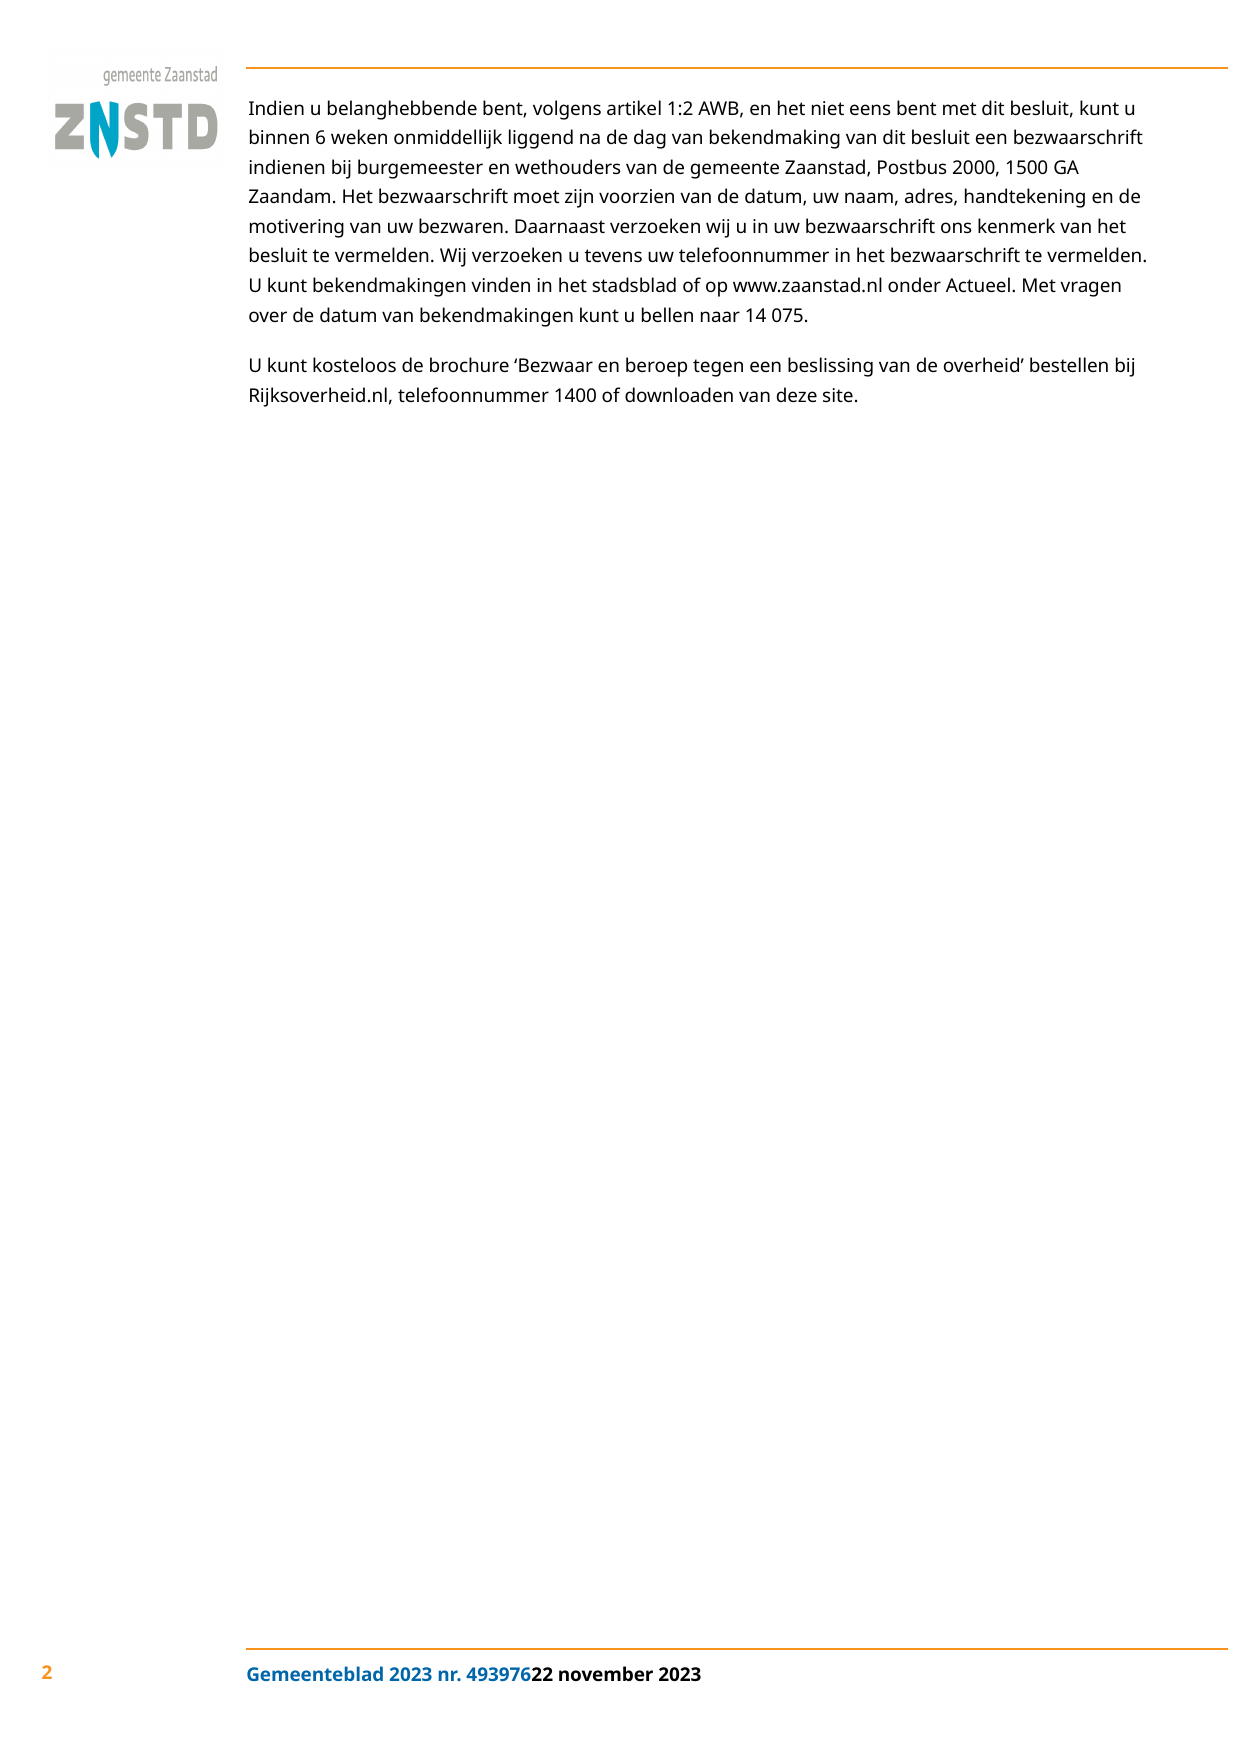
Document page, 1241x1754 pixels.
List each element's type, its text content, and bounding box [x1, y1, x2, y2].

picture [41, 47, 231, 172]
text U kunt kosteloos de brochure ‘Bezwaar en beroep tegen een beslissing van de overheid’ bestellen bij Rijksoverheid.nl, telefoonnummer 1400 of downloaden van deze site. [248, 352, 1152, 408]
text Indien u belanghebbende bent, volgens artikel 1:2 AWB, en het niet eens bent met dit besluit, kunt u binnen 6 weken onmiddellijk liggend na de dag van bekendmaking van dit besluit een bezwaarschrift indienen bij burgemeester en wethouders van de gemeente Zaanstad, Postbus 2000, 1500 GA Zaandam. Het bezwaarschrift moet zijn voorzien van de datum, uw naam, adres, handtekening en de motivering van uw bezwaren. Daarnaast verzoeken wij u in uw bezwaarschrift ons kenmerk van het besluit te vermelden. Wij verzoeken u tevens uw telefoonnummer in het bezwaarschrift te vermelden. U kunt bekendmakingen vinden in het stadsblad of op www.zaanstad.nl onder Actueel. Met vragen over de datum van bekendmakingen kunt u bellen naar 14 075. [248, 95, 1152, 328]
